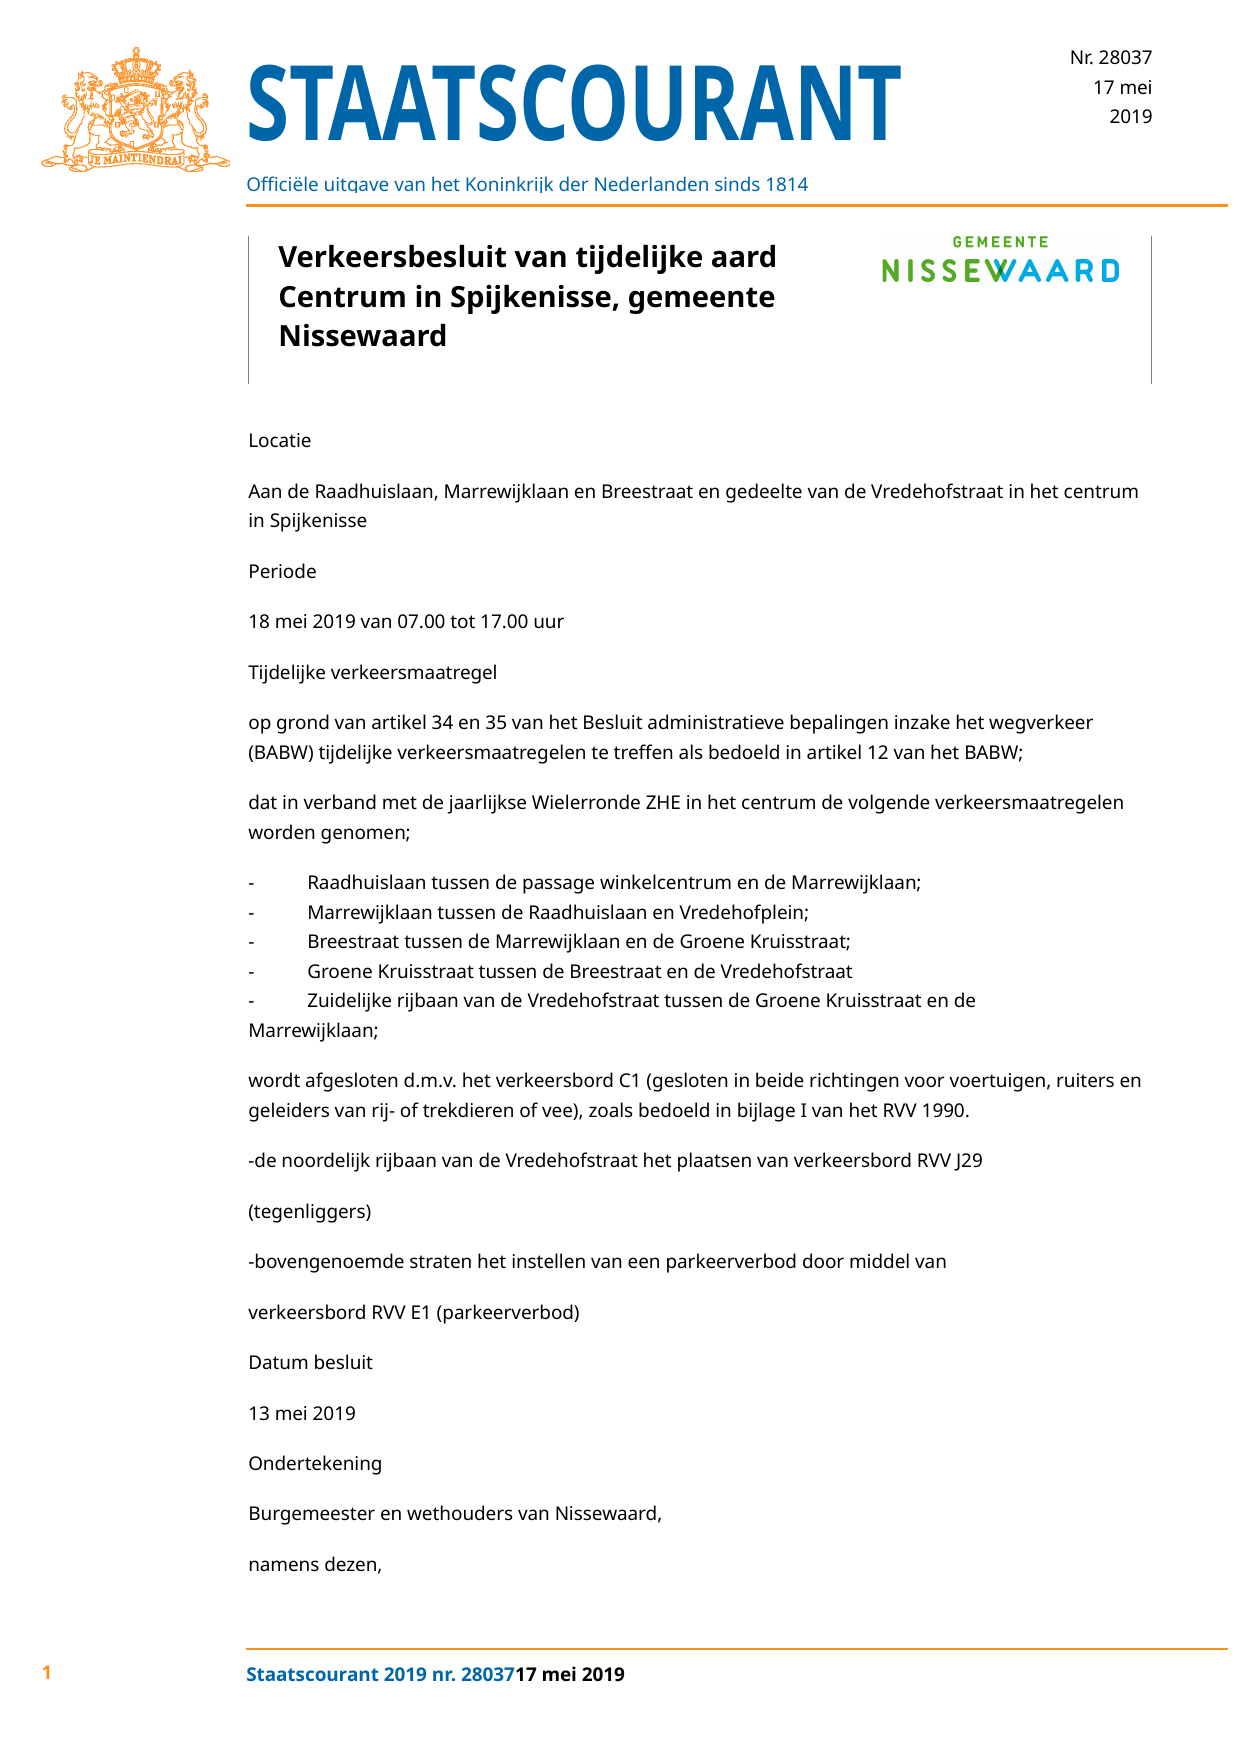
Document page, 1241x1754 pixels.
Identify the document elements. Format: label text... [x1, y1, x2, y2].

text op grond van artikel 34 en 35 van het Besluit administratieve bepalingen inzake het wegverkeer (BABW) tijdelijke verkeersmaatregelen te treffen als bedoeld in artikel 12 van het BABW; [248, 709, 1152, 764]
list Zuidelijke rijbaan van de Vredehofstraat tussen de Groene Kruisstraat en de [248, 988, 1152, 1013]
text Aan de Raadhuislaan, Marrewijklaan en Breestraat en gedeelte van de Vredehofstraat in het centrum in Spijkenisse [248, 478, 1152, 533]
list Marrewijklaan tussen de Raadhuislaan en Vredehofplein; [248, 899, 1152, 924]
text Periode [248, 558, 1152, 584]
text namens dezen, [248, 1551, 1152, 1577]
picture [882, 236, 1119, 282]
text 18 mei 2019 van 07.00 tot 17.00 uur [248, 608, 1152, 634]
text Burgemeester en wethouders van Nissewaard, [248, 1501, 1152, 1526]
text Ondertekening [248, 1450, 1152, 1476]
list Breestraat tussen de Marrewijklaan en de Groene Kruisstraat; [248, 928, 1152, 954]
text 13 mei 2019 [248, 1400, 1152, 1425]
table_header [850, 236, 1151, 384]
text Locatie [248, 428, 1152, 453]
table_header Verkeersbesluit van tijdelijke aard Centrum in Spijkenisse, gemeente Nissewaard [249, 236, 850, 384]
list Groene Kruisstraat tussen de Breestraat en de Vredehofstraat [248, 958, 1152, 984]
text -de noordelijk rijbaan van de Vredehofstraat het plaatsen van verkeersbord RVV J29 [248, 1148, 1152, 1173]
text Tijdelijke verkeersmaatregel [248, 659, 1152, 684]
text verkeersbord RVV E1 (parkeerverbod) [248, 1299, 1152, 1324]
text dat in verband met de jaarlijkse Wielerronde ZHE in het centrum de volgende verkeersmaatregelen worden genomen; [248, 789, 1152, 844]
picture [1081, 275, 1088, 282]
picture [1107, 264, 1114, 277]
text -bovengenoemde straten het instellen van een parkeerverbod door middel van [248, 1248, 1152, 1274]
text (tegenliggers) [248, 1198, 1152, 1224]
text wordt afgesloten d.m.v. het verkeersbord C1 (gesloten in beide richtingen voor voertuigen, ruiters en geleiders van rij- of trekdieren of vee), zoals bedoeld in bijlage I van het RVV 1990. [248, 1068, 1152, 1123]
picture [41, 47, 231, 172]
picture [1023, 277, 1036, 282]
list Raadhuislaan tussen de passage winkelcentrum en de Marrewijklaan; [248, 869, 1152, 895]
text Marrewijklaan; [248, 1017, 1152, 1043]
picture [1051, 277, 1064, 282]
text Datum besluit [248, 1349, 1152, 1375]
